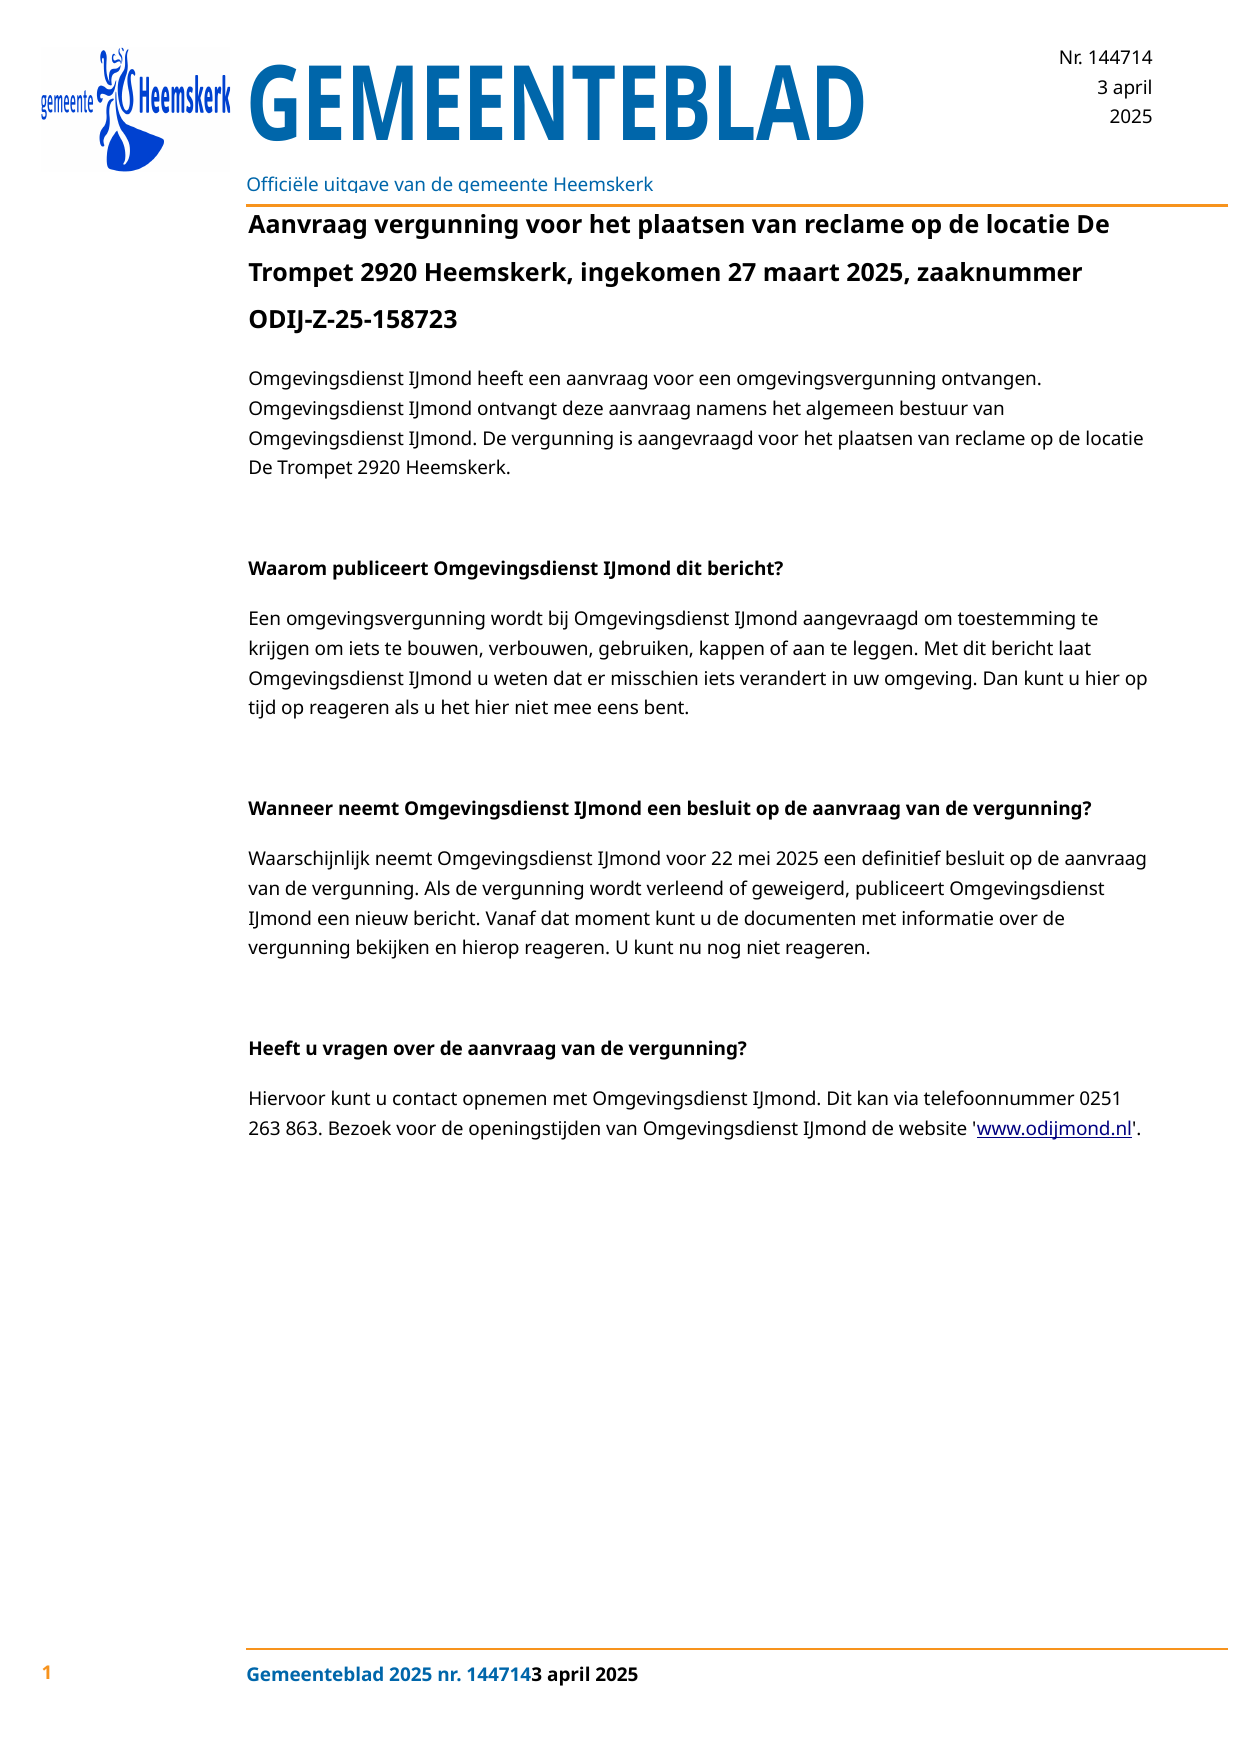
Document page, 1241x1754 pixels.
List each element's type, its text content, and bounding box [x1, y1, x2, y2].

text Waarschijnlijk neemt Omgevingsdienst IJmond voor 22 mei 2025 een definitief besluit op de aanvraag van de vergunning. Als de vergunning wordt verleend of geweigerd, publiceert Omgevingsdienst IJmond een nieuw bericht. Vanaf dat moment kunt u de documenten met informatie over de vergunning bekijken en hierop reageren. U kunt nu nog niet reageren. [248, 846, 1152, 960]
text Waarom publiceert Omgevingsdienst IJmond dit bericht? [248, 555, 1152, 581]
text Hiervoor kunt u contact opnemen met Omgevingsdienst IJmond. Dit kan via telefoonnummer 0251 263 863. Bezoek voor de openingstijden van Omgevingsdienst IJmond de website 'www.odijmond.nl'. [248, 1086, 1152, 1141]
text Omgevingsdienst IJmond heeft een aanvraag voor een omgevingsvergunning ontvangen. Omgevingsdienst IJmond ontvangt deze aanvraag namens het algemeen bestuur van Omgevingsdienst IJmond. De vergunning is aangevraagd voor het plaatsen van reclame op de locatie De Trompet 2920 Heemskerk. [248, 366, 1152, 480]
picture [41, 47, 231, 172]
text Aanvraag vergunning voor het plaatsen van reclame op de locatie De Trompet 2920 Heemskerk, ingekomen 27 maart 2025, zaaknummer ODIJ-Z-25-158723 [248, 207, 1152, 336]
text Een omgevingsvergunning wordt bij Omgevingsdienst IJmond aangevraagd om toestemming te krijgen om iets te bouwen, verbouwen, gebruiken, kappen of aan te leggen. Met dit bericht laat Omgevingsdienst IJmond u weten dat er misschien iets verandert in uw omgeving. Dan kunt u hier op tijd op reageren als u het hier niet mee eens bent. [248, 606, 1152, 720]
text Heeft u vragen over de aanvraag van de vergunning? [248, 1035, 1152, 1061]
text Wanneer neemt Omgevingsdienst IJmond een besluit op de aanvraag van de vergunning? [248, 795, 1152, 821]
